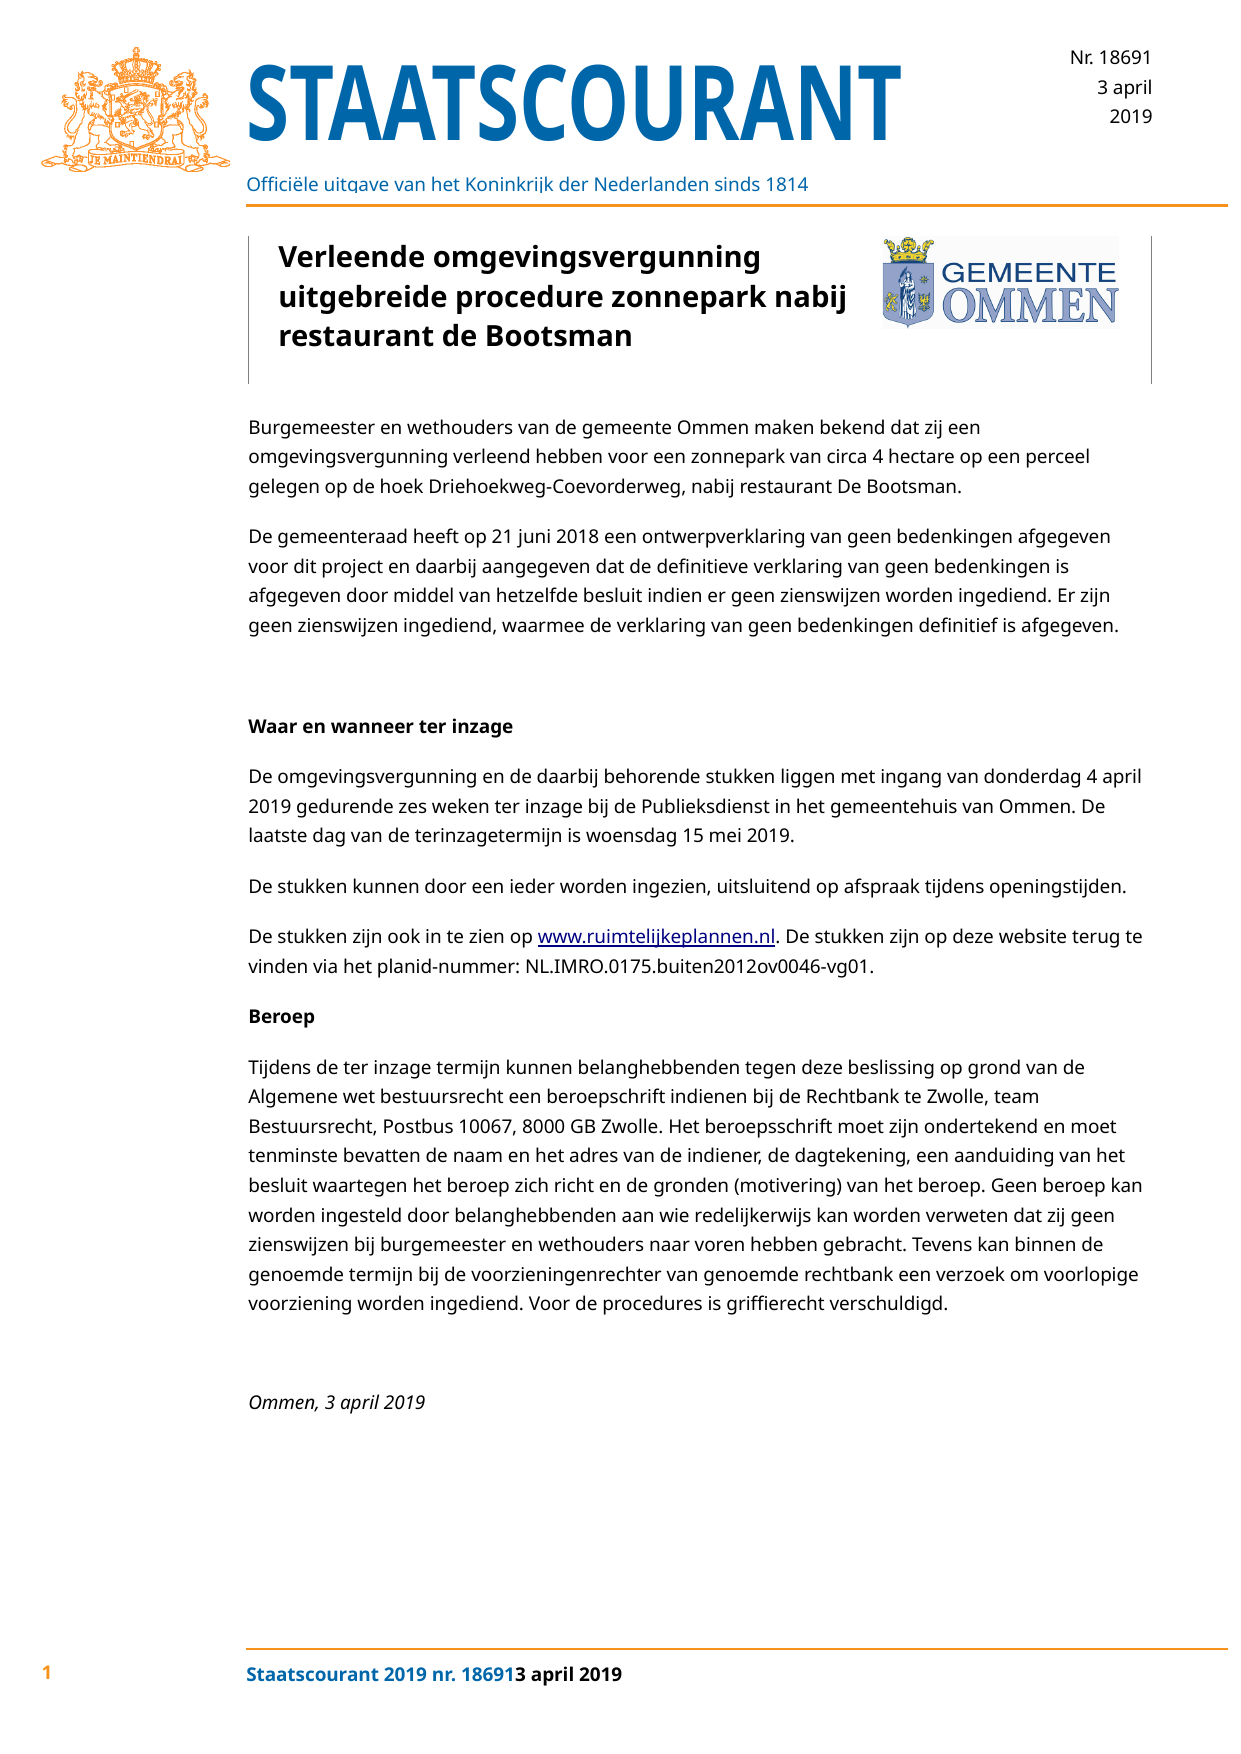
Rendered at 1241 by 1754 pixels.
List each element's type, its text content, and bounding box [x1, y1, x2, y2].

text Beroep [248, 1003, 1152, 1029]
picture [41, 47, 231, 172]
text Tijdens de ter inzage termijn kunnen belanghebbenden tegen deze beslissing op grond van de Algemene wet bestuursrecht een beroepschrift indienen bij de Rechtbank te Zwolle, team Bestuursrecht, Postbus 10067, 8000 GB Zwolle. Het beroepsschrift moet zijn ondertekend en moet tenminste bevatten de naam en het adres van de indiener, de dagtekening, een aanduiding van het besluit waartegen het beroep zich richt en de gronden (motivering) van het beroep. Geen beroep kan worden ingesteld door belanghebbenden aan wie redelijkerwijs kan worden verweten dat zij geen zienswijzen bij burgemeester en wethouders naar voren hebben gebracht. Tevens kan binnen de genoemde termijn bij de voorzieningenrechter van genoemde rechtbank een verzoek om voorlopige voorziening worden ingediend. Voor de procedures is griffierecht verschuldigd. [248, 1054, 1152, 1316]
text De omgevingsvergunning en de daarbij behorende stukken liggen met ingang van donderdag 4 april 2019 gedurende zes weken ter inzage bij de Publieksdienst in het gemeentehuis van Ommen. De laatste dag van de terinzagetermijn is woensdag 15 mei 2019. [248, 763, 1152, 848]
text Burgemeester en wethouders van de gemeente Ommen maken bekend dat zij een omgevingsvergunning verleend hebben voor een zonnepark van circa 4 hectare op een perceel gelegen op de hoek Driehoekweg-Coevorderweg, nabij restaurant De Bootsman. [248, 414, 1152, 499]
text Waar en wanneer ter inzage [248, 713, 1152, 739]
text De stukken zijn ook in te zien op www.ruimtelijkeplannen.nl. De stukken zijn op deze website terug te vinden via het planid-nummer: NL.IMRO.0175.buiten2012ov0046-vg01. [248, 923, 1152, 979]
picture [882, 236, 1119, 329]
text Ommen, 3 april 2019 [248, 1389, 1152, 1414]
text De gemeenteraad heeft op 21 juni 2018 een ontwerpverklaring van geen bedenkingen afgegeven voor dit project en daarbij aangegeven dat de definitieve verklaring van geen bedenkingen is afgegeven door middel van hetzelfde besluit indien er geen zienswijzen worden ingediend. Er zijn geen zienswijzen ingediend, waarmee de verklaring van geen bedenkingen definitief is afgegeven. [248, 523, 1152, 638]
table_header Verleende omgevingsvergunning uitgebreide procedure zonnepark nabij restaurant de Bootsman [249, 236, 850, 384]
text De stukken kunnen door een ieder worden ingezien, uitsluitend op afspraak tijdens openingstijden. [248, 873, 1152, 899]
table_header [850, 236, 1151, 384]
